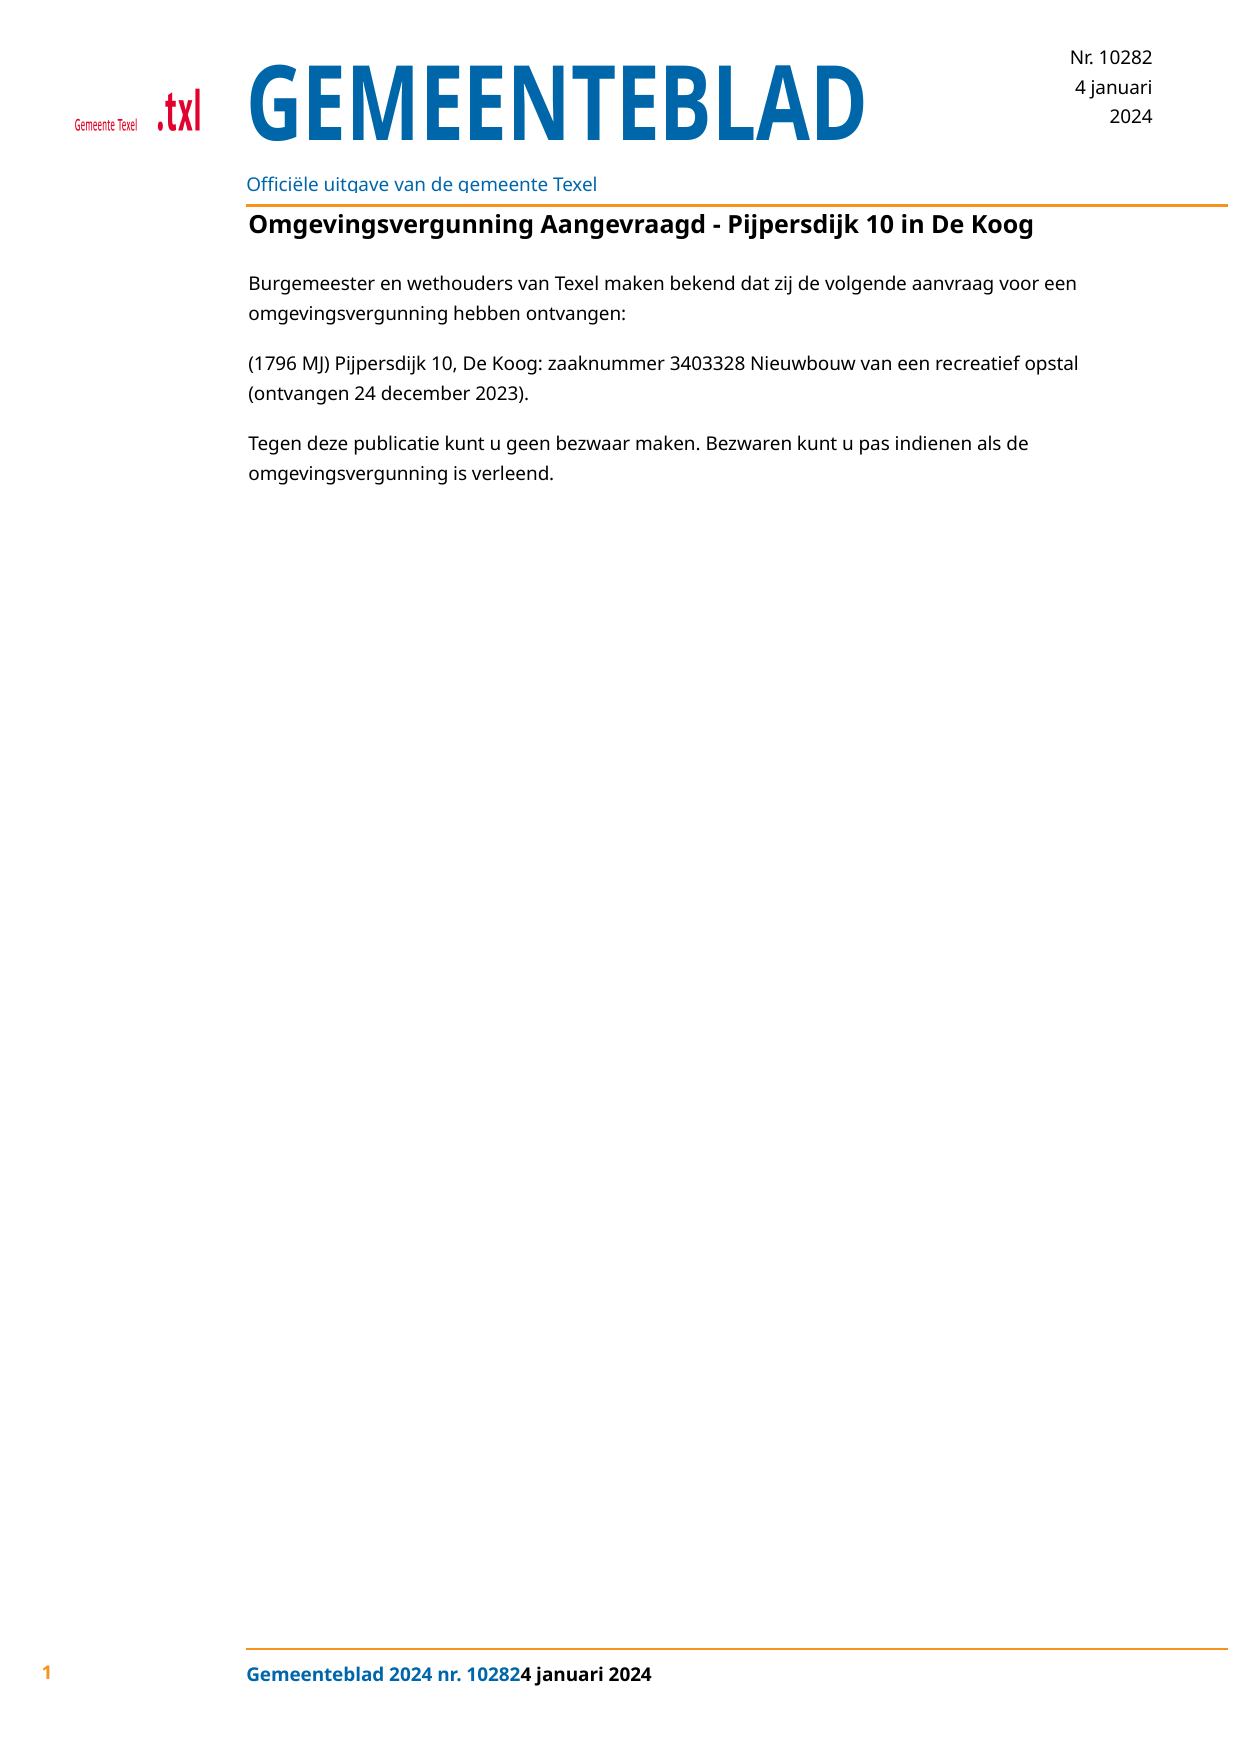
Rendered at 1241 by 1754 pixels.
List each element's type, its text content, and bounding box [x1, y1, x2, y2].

text (1796 MJ) Pijpersdijk 10, De Koog: zaaknummer 3403328 Nieuwbouw van een recreatief opstal (ontvangen 24 december 2023). [248, 350, 1152, 406]
picture [41, 47, 231, 172]
text Omgevingsvergunning Aangevraagd - Pijpersdijk 10 in De Koog [248, 207, 1152, 241]
text Burgemeester en wethouders van Texel maken bekend dat zij de volgende aanvraag voor een omgevingsvergunning hebben ontvangen: [248, 270, 1152, 326]
text Tegen deze publicatie kunt u geen bezwaar maken. Bezwaren kunt u pas indienen als de omgevingsvergunning is verleend. [248, 430, 1152, 486]
